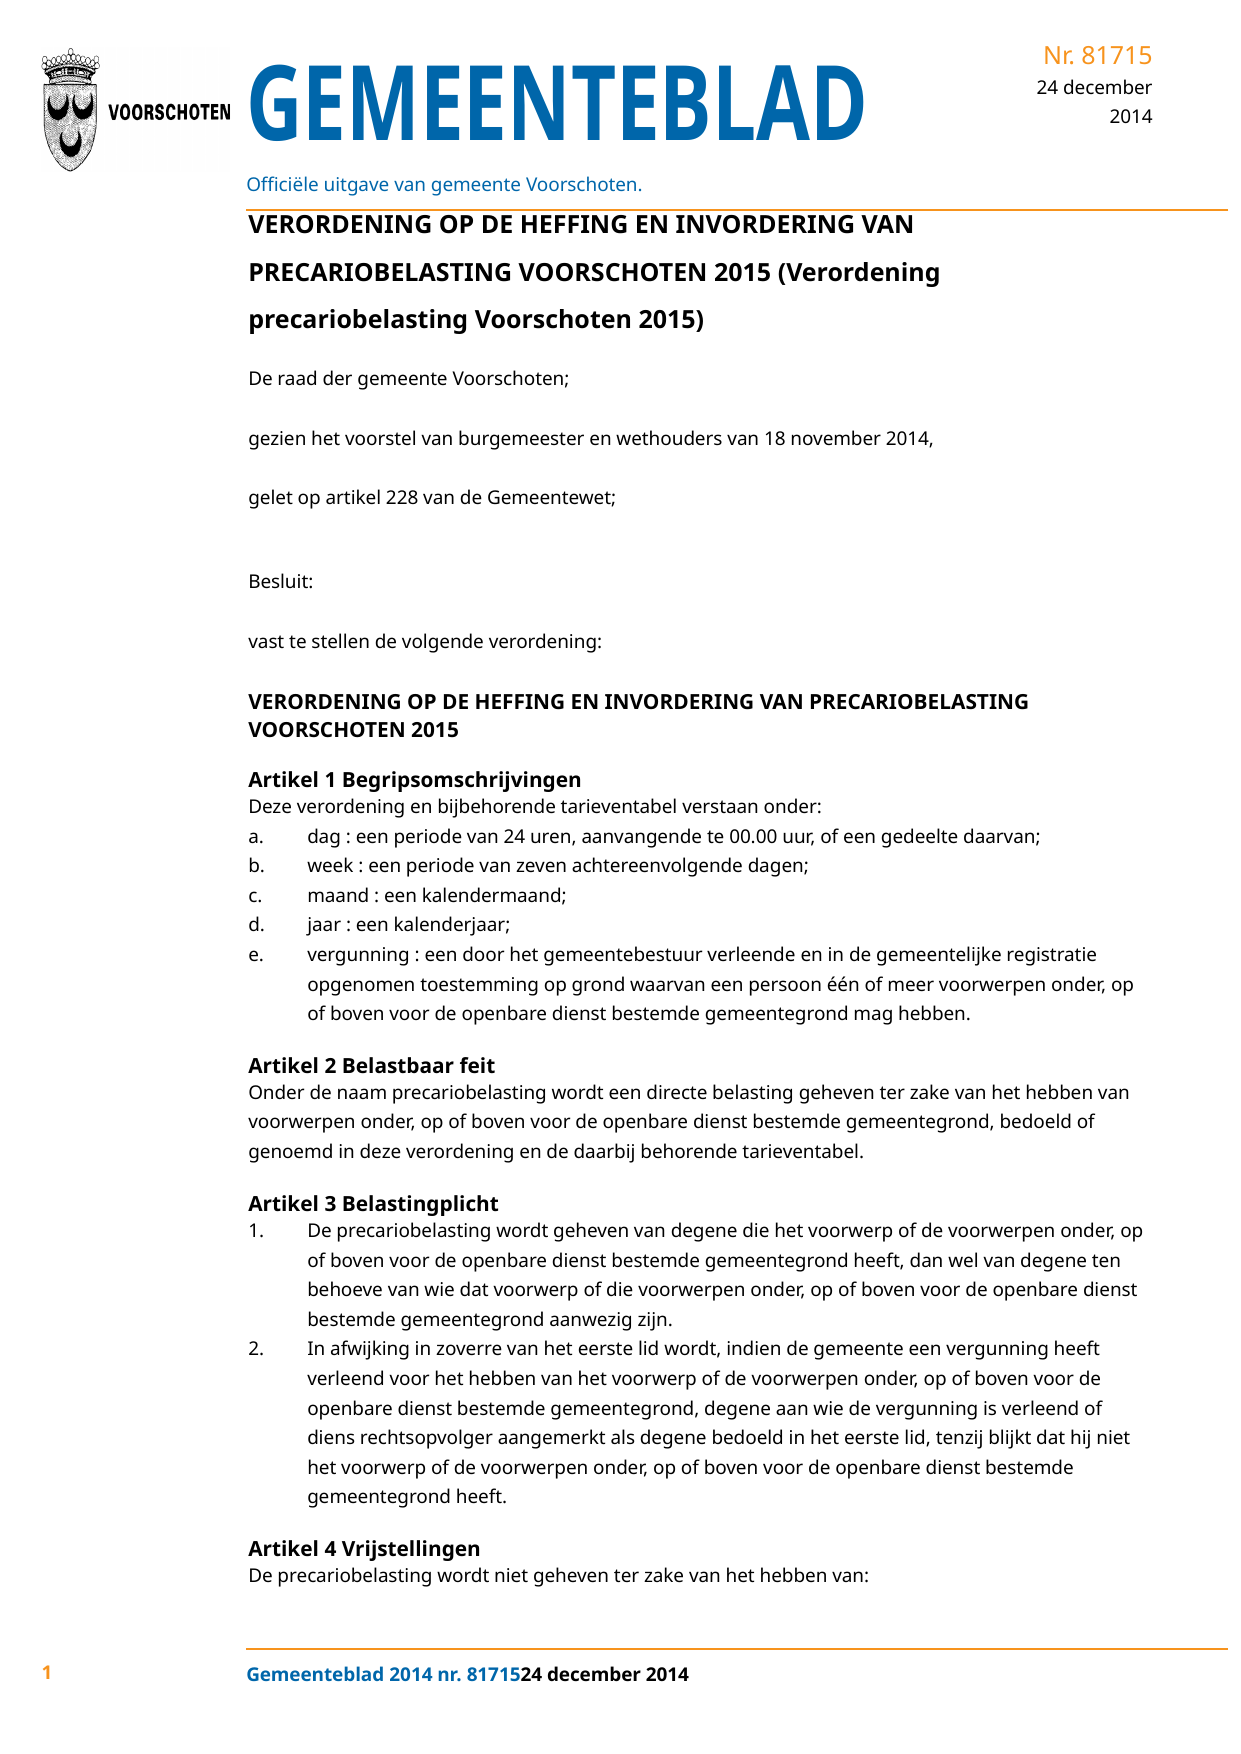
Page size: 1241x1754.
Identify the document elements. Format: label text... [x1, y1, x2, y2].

list dag : een periode van 24 uren, aanvangende te 00.00 uur, of een gedeelte daarvan; [248, 823, 1152, 848]
text VERORDENING OP DE HEFFING EN INVORDERING VAN PRECARIOBELASTING VOORSCHOTEN 2015 (Verordening precariobelasting Voorschoten 2015) [248, 211, 1152, 336]
text De precariobelasting wordt niet geheven ter zake van het hebben van: [248, 1562, 1152, 1588]
list maand : een kalendermaand; [248, 882, 1152, 908]
picture [41, 47, 231, 172]
text gezien het voorstel van burgemeester en wethouders van 18 november 2014, [248, 425, 1152, 450]
text De raad der gemeente Voorschoten; [248, 366, 1152, 391]
text Artikel 3 Belastingplicht [248, 1189, 1152, 1217]
text vast te stellen de volgende verordening: [248, 628, 1152, 654]
list In afwijking in zoverre van het eerste lid wordt, indien de gemeente een vergunning heeft verleend voor het hebben van het voorwerp of de voorwerpen onder, op of boven voor de openbare dienst bestemde gemeentegrond, degene aan wie de vergunning is verleend of diens rechtsopvolger aangemerkt als degene bedoeld in het eerste lid, tenzij blijkt dat hij niet het voorwerp of de voorwerpen onder, op of boven voor de openbare dienst bestemde gemeentegrond heeft. [248, 1336, 1152, 1509]
text gelet op artikel 228 van de Gemeentewet; [248, 484, 1152, 509]
text Onder de naam precariobelasting wordt een directe belasting geheven ter zake van het hebben van voorwerpen onder, op of boven voor de openbare dienst bestemde gemeentegrond, bedoeld of genoemd in deze verordening en de daarbij behorende tarieventabel. [248, 1079, 1152, 1164]
text Artikel 2 Belastbaar feit [248, 1051, 1152, 1079]
list jaar : een kalenderjaar; [248, 912, 1152, 937]
list week : een periode van zeven achtereenvolgende dagen; [248, 852, 1152, 878]
text Artikel 1 Begripsomschrijvingen [248, 765, 1152, 793]
text Besluit: [248, 569, 1152, 594]
list De precariobelasting wordt geheven van degene die het voorwerp of de voorwerpen onder, op of boven voor de openbare dienst bestemde gemeentegrond heeft, dan wel van degene ten behoeve van wie dat voorwerp of die voorwerpen onder, op of boven voor de openbare dienst bestemde gemeentegrond aanwezig zijn. [248, 1217, 1152, 1332]
text Deze verordening en bijbehorende tarieventabel verstaan onder: [248, 793, 1152, 819]
text Artikel 4 Vrijstellingen [248, 1534, 1152, 1562]
list vergunning : een door het gemeentebestuur verleende en in de gemeentelijke registratie opgenomen toestemming op grond waarvan een persoon één of meer voorwerpen onder, op of boven voor de openbare dienst bestemde gemeentegrond mag hebben. [248, 941, 1152, 1026]
text VERORDENING OP DE HEFFING EN INVORDERING VAN PRECARIOBELASTING VOORSCHOTEN 2015 [248, 687, 1152, 744]
